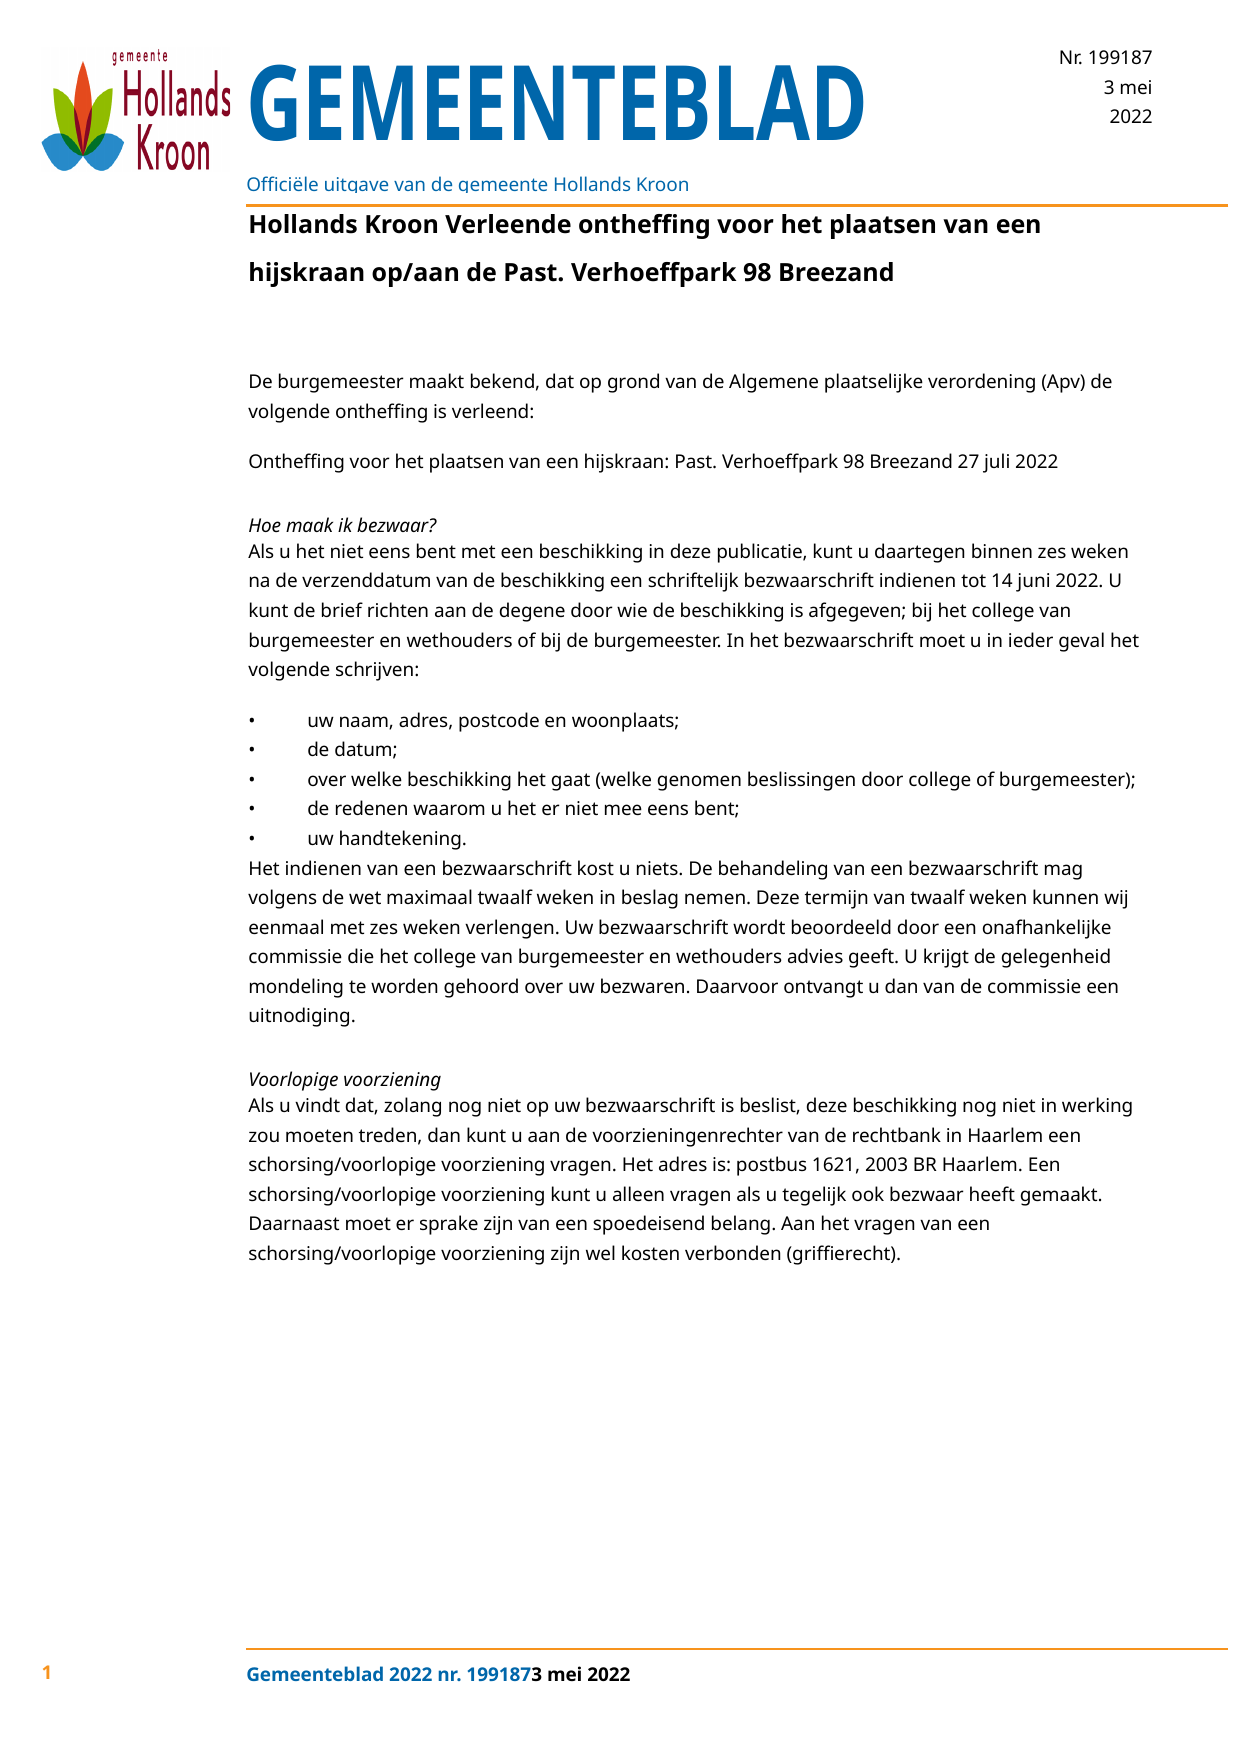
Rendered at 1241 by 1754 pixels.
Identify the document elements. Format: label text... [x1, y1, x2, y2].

text Ontheffing voor het plaatsen van een hijskraan: Past. Verhoeffpark 98 Breezand 27 juli 2022 [248, 448, 1152, 474]
list uw naam, adres, postcode en woonplaats; [248, 707, 1152, 732]
list over welke beschikking het gaat (welke genomen beslissingen door college of burgemeester); [248, 766, 1152, 792]
text De burgemeester maakt bekend, dat op grond van de Algemene plaatselijke verordening (Apv) de volgende ontheffing is verleend: [248, 368, 1152, 424]
list de datum; [248, 736, 1152, 762]
text Het indienen van een bezwaarschrift kost u niets. De behandeling van een bezwaarschrift mag volgens de wet maximaal twaalf weken in beslag nemen. Deze termijn van twaalf weken kunnen wij eenmaal met zes weken verlengen. Uw bezwaarschrift wordt beoordeeld door een onafhankelijke commissie die het college van burgemeester en wethouders advies geeft. U krijgt de gelegenheid mondeling te worden gehoord over uw bezwaren. Daarvoor ontvangt u dan van de commissie een uitnodiging. [248, 855, 1152, 1028]
list de redenen waarom u het er niet mee eens bent; [248, 796, 1152, 821]
text Als u het niet eens bent met een beschikking in deze publicatie, kunt u daartegen binnen zes weken na de verzenddatum van de beschikking een schriftelijk bezwaarschrift indienen tot 14 juni 2022. U kunt de brief richten aan de degene door wie de beschikking is afgegeven; bij het college van burgemeester en wethouders of bij de burgemeester. In het bezwaarschrift moet u in ieder geval het volgende schrijven: [248, 538, 1152, 682]
list uw handtekening. [248, 825, 1152, 851]
picture [41, 47, 231, 172]
text Als u vindt dat, zolang nog niet op uw bezwaarschrift is beslist, deze beschikking nog niet in werking zou moeten treden, dan kunt u aan de voorzieningenrechter van de rechtbank in Haarlem een schorsing/voorlopige voorziening vragen. Het adres is: postbus 1621, 2003 BR Haarlem. Een schorsing/voorlopige voorziening kunt u alleen vragen als u tegelijk ook bezwaar heeft gemaakt. Daarnaast moet er sprake zijn van een spoedeisend belang. Aan het vragen van een schorsing/voorlopige voorziening zijn wel kosten verbonden (griffierecht). [248, 1092, 1152, 1266]
text Voorlopige voorziening [248, 1067, 1152, 1092]
text Hollands Kroon Verleende ontheffing voor het plaatsen van een hijskraan op/aan de Past. Verhoeffpark 98 Breezand [248, 207, 1152, 288]
text Hoe maak ik bezwaar? [248, 512, 1152, 538]
